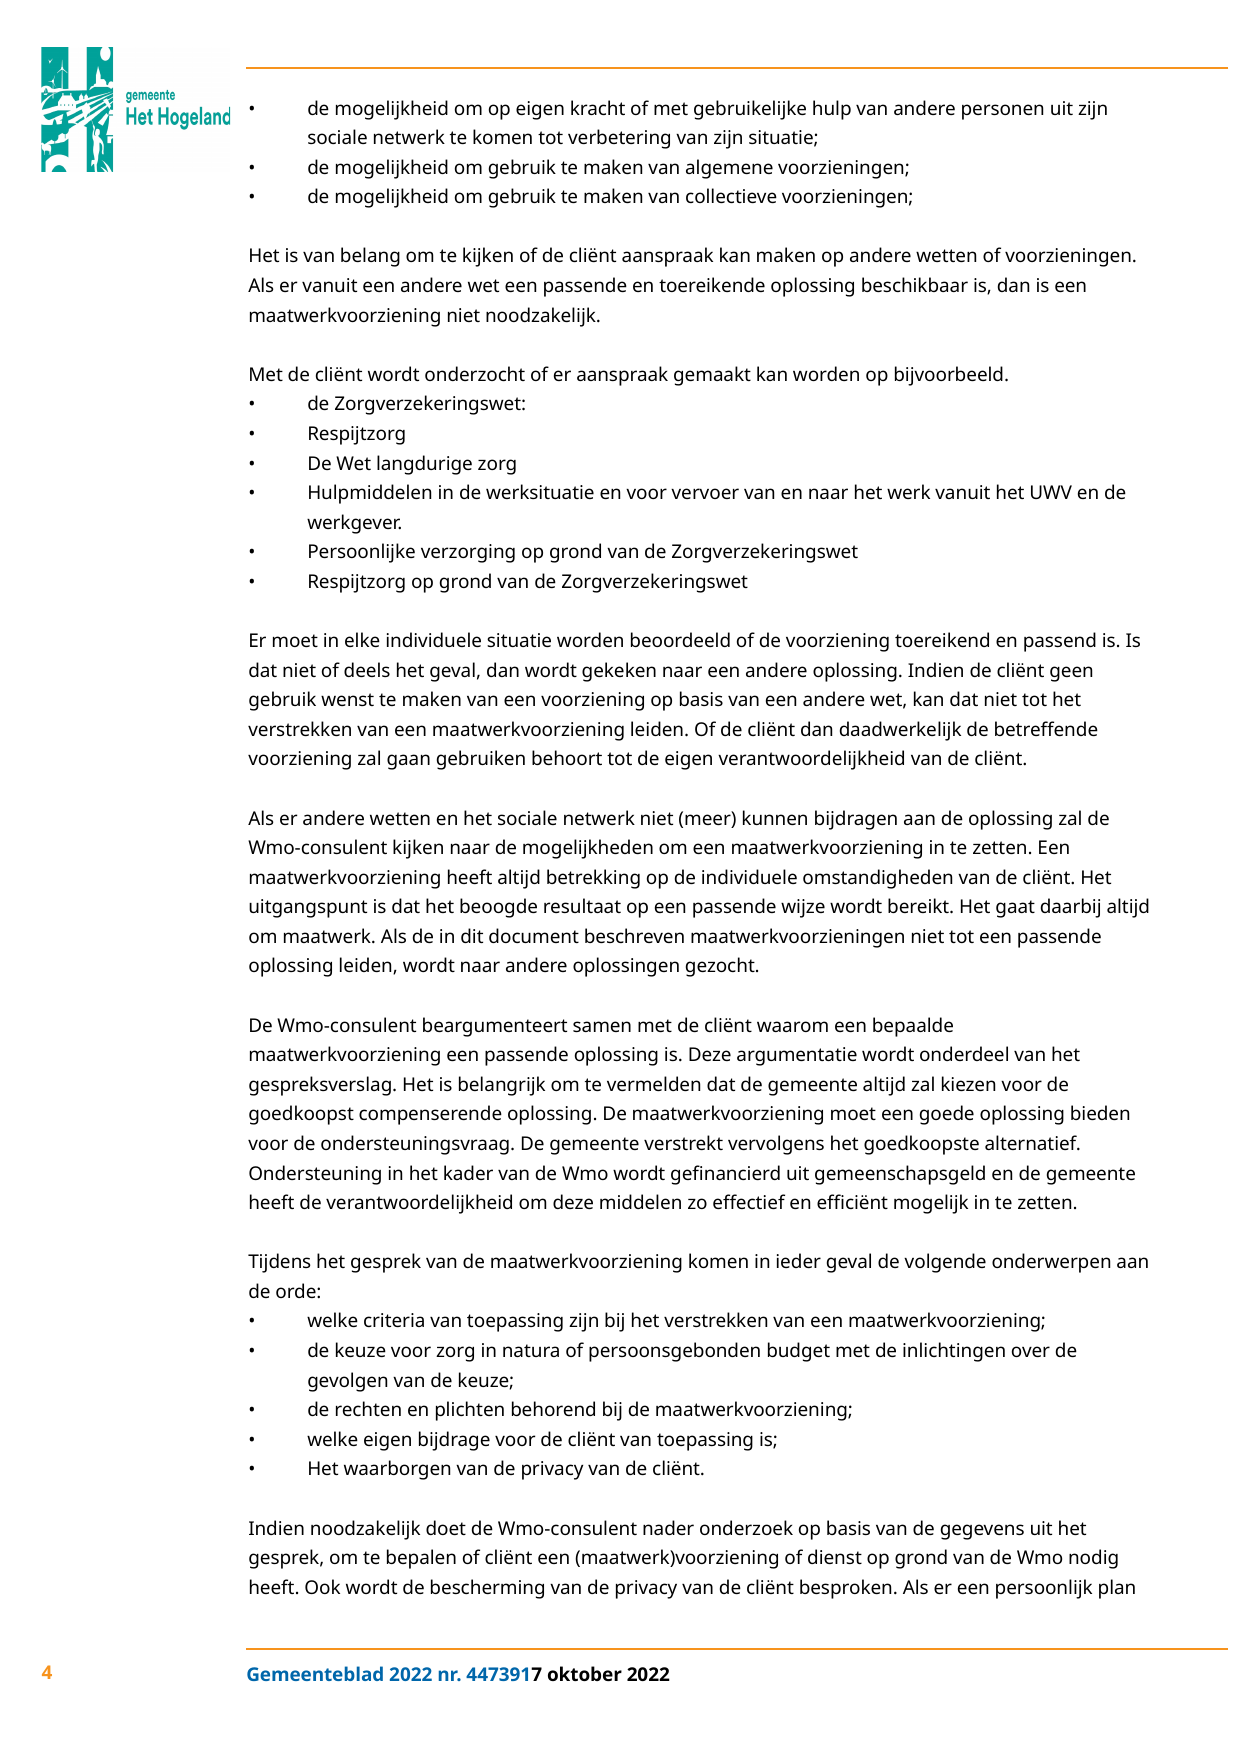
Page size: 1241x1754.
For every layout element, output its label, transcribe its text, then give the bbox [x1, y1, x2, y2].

text Als er andere wetten en het sociale netwerk niet (meer) kunnen bijdragen aan de oplossing zal de Wmo-consulent kijken naar de mogelijkheden om een maatwerkvoorziening in te zetten. Een maatwerkvoorziening heeft altijd betrekking op de individuele omstandigheden van de cliënt. Het uitgangspunt is dat het beoogde resultaat op een passende wijze wordt bereikt. Het gaat daarbij altijd om maatwerk. Als de in dit document beschreven maatwerkvoorzieningen niet tot een passende oplossing leiden, wordt naar andere oplossingen gezocht. [248, 805, 1152, 978]
text Het is van belang om te kijken of de cliënt aanspraak kan maken op andere wetten of voorzieningen. Als er vanuit een andere wet een passende en toereikende oplossing beschikbaar is, dan is een maatwerkvoorziening niet noodzakelijk. [248, 243, 1152, 328]
list Respijtzorg op grond van de Zorgverzekeringswet [248, 568, 1152, 594]
list de keuze voor zorg in natura of persoonsgebonden budget met de inlichtingen over de gevolgen van de keuze; [248, 1337, 1152, 1393]
list welke criteria van toepassing zijn bij het verstrekken van een maatwerkvoorziening; [248, 1308, 1152, 1333]
text De Wmo-consulent beargumenteert samen met de cliënt waarom een bepaalde maatwerkvoorziening een passende oplossing is. Deze argumentatie wordt onderdeel van het gespreksverslag. Het is belangrijk om te vermelden dat de gemeente altijd zal kiezen voor de goedkoopst compenserende oplossing. De maatwerkvoorziening moet een goede oplossing bieden voor de ondersteuningsvraag. De gemeente verstrekt vervolgens het goedkoopste alternatief. Ondersteuning in het kader van de Wmo wordt gefinancierd uit gemeenschapsgeld en de gemeente heeft de verantwoordelijkheid om deze middelen zo effectief en efficiënt mogelijk in te zetten. [248, 1012, 1152, 1215]
list de Zorgverzekeringswet: [248, 391, 1152, 416]
text Er moet in elke individuele situatie worden beoordeeld of de voorziening toereikend en passend is. Is dat niet of deels het geval, dan wordt gekeken naar een andere oplossing. Indien de cliënt geen gebruik wenst te maken van een voorziening op basis van een andere wet, kan dat niet tot het verstrekken van een maatwerkvoorziening leiden. Of de cliënt dan daadwerkelijk de betreffende voorziening zal gaan gebruiken behoort tot de eigen verantwoordelijkheid van de cliënt. [248, 627, 1152, 771]
list De Wet langdurige zorg [248, 450, 1152, 476]
list Het waarborgen van de privacy van de cliënt. [248, 1456, 1152, 1481]
list Respijtzorg [248, 420, 1152, 446]
list de mogelijkheid om op eigen kracht of met gebruikelijke hulp van andere personen uit zijn sociale netwerk te komen tot verbetering van zijn situatie; [248, 95, 1152, 150]
picture [41, 47, 231, 172]
text Met de cliënt wordt onderzocht of er aanspraak gemaakt kan worden op bijvoorbeeld. [248, 361, 1152, 387]
text Indien noodzakelijk doet de Wmo-consulent nader onderzoek op basis van de gegevens uit het gesprek, om te bepalen of cliënt een (maatwerk)voorziening of dienst op grond van de Wmo nodig heeft. Ook wordt de bescherming van de privacy van de cliënt besproken. Als er een persoonlijk plan [248, 1515, 1152, 1600]
list welke eigen bijdrage voor de cliënt van toepassing is; [248, 1426, 1152, 1452]
list de mogelijkheid om gebruik te maken van algemene voorzieningen; [248, 154, 1152, 180]
list Hulpmiddelen in de werksituatie en voor vervoer van en naar het werk vanuit het UWV en de werkgever. [248, 479, 1152, 535]
text Tijdens het gesprek van de maatwerkvoorziening komen in ieder geval de volgende onderwerpen aan de orde: [248, 1248, 1152, 1304]
list de mogelijkheid om gebruik te maken van collectieve voorzieningen; [248, 183, 1152, 209]
list Persoonlijke verzorging op grond van de Zorgverzekeringswet [248, 538, 1152, 564]
list de rechten en plichten behorend bij de maatwerkvoorziening; [248, 1396, 1152, 1422]
